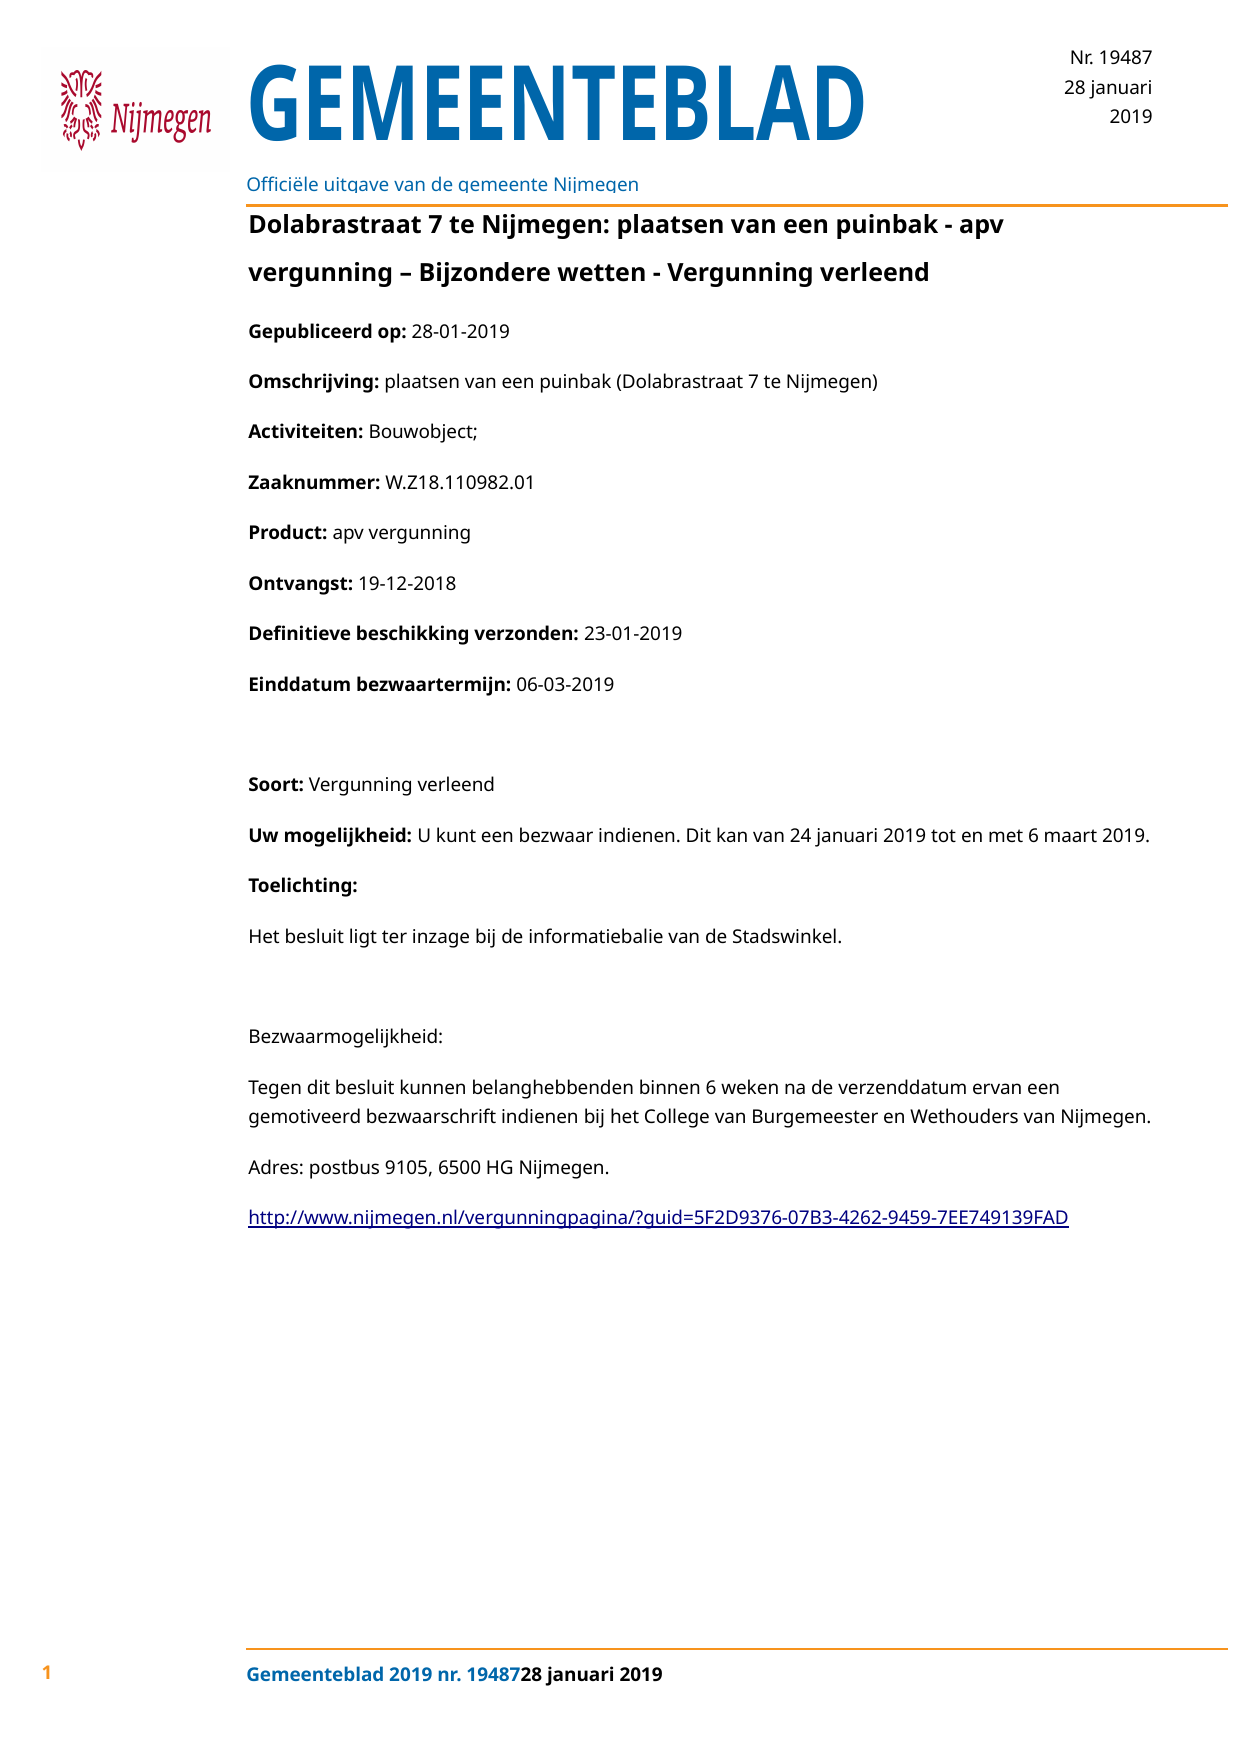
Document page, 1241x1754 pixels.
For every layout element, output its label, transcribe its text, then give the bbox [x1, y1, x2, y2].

text Definitieve beschikking verzonden: 23-01-2019 [248, 620, 1152, 646]
text Activiteiten: Bouwobject; [248, 419, 1152, 444]
text Gepubliceerd op: 28-01-2019 [248, 318, 1152, 344]
text Product: apv vergunning [248, 519, 1152, 545]
text Tegen dit besluit kunnen belanghebbenden binnen 6 weken na de verzenddatum ervan een gemotiveerd bezwaarschrift indienen bij het College van Burgemeester en Wethouders van Nijmegen. [248, 1074, 1152, 1129]
text Soort: Vergunning verleend [248, 772, 1152, 797]
picture [41, 47, 231, 172]
text Omschrijving: plaatsen van een puinbak (Dolabrastraat 7 te Nijmegen) [248, 368, 1152, 394]
text Uw mogelijkheid: U kunt een bezwaar indienen. Dit kan van 24 januari 2019 tot en met 6 maart 2019. [248, 822, 1152, 848]
text Zaaknummer: W.Z18.110982.01 [248, 469, 1152, 495]
text Toelichting: [248, 872, 1152, 898]
text Het besluit ligt ter inzage bij de informatiebalie van de Stadswinkel. [248, 923, 1152, 949]
text Dolabrastraat 7 te Nijmegen: plaatsen van een puinbak - apv vergunning – Bijzondere wetten - Vergunning verleend [248, 207, 1152, 288]
text http://www.nijmegen.nl/vergunningpagina/?guid=5F2D9376-07B3-4262-9459-7EE749139FAD [248, 1204, 1152, 1230]
text Adres: postbus 9105, 6500 HG Nijmegen. [248, 1154, 1152, 1180]
text Bezwaarmogelijkheid: [248, 1024, 1152, 1049]
text Ontvangst: 19-12-2018 [248, 570, 1152, 596]
text Einddatum bezwaartermijn: 06-03-2019 [248, 671, 1152, 697]
